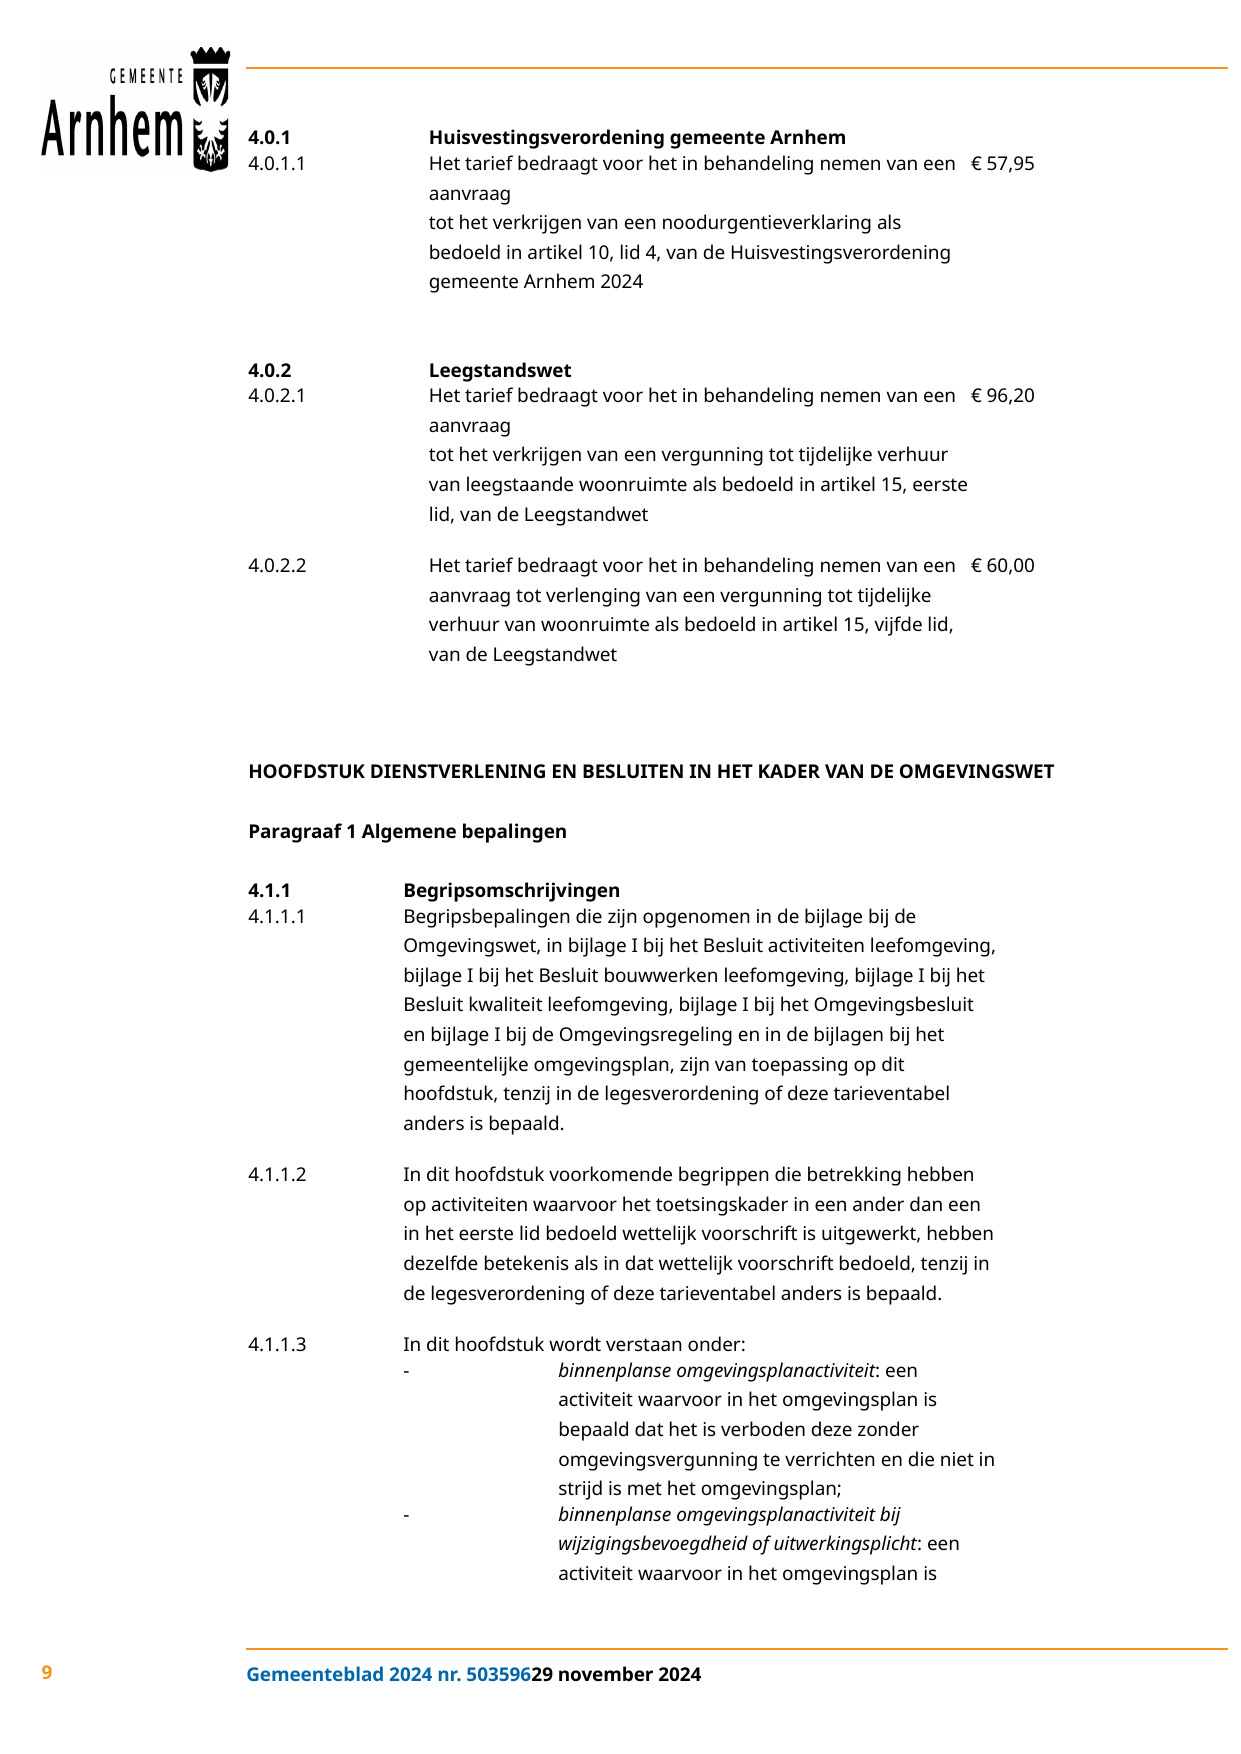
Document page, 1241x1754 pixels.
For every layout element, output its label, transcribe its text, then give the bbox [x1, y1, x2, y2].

table_cell [403, 1136, 996, 1161]
table_header 4.1.1 [248, 877, 403, 903]
text Paragraaf 1 Algemene bepalingen [248, 818, 1152, 844]
table_cell [248, 1357, 403, 1501]
table_cell € 57,95 [971, 150, 1152, 294]
table_header 4.0.1 [248, 125, 429, 150]
text HOOFDSTUK DIENSTVERLENING EN BESLUITEN IN HET KADER VAN DE OMGEVINGSWET [248, 759, 1152, 784]
table_cell € 60,00 [971, 552, 1152, 667]
table_cell [996, 1136, 1152, 1161]
table_cell Het tarief bedraagt voor het in behandeling nemen van een aanvraag tot het verkrijgen van een vergunning tot tijdelijke verhuur van leegstaande woonruimte als bedoeld in artikel 15, eerste lid, van de Leegstandwet [429, 383, 971, 527]
table_cell [248, 527, 429, 552]
table_cell [996, 903, 1152, 1136]
table_cell [996, 1357, 1152, 1501]
table_cell 4.0.2.1 [248, 383, 429, 527]
table_header [971, 357, 1152, 382]
table_cell 4.1.1.1 [248, 903, 403, 1136]
table_cell [996, 1331, 1152, 1357]
table_cell [996, 1161, 1152, 1306]
table_cell 4.0.1.1 [248, 150, 429, 294]
table_cell - [403, 1501, 558, 1586]
table_cell [996, 1306, 1152, 1331]
table_cell 4.0.2.2 [248, 552, 429, 667]
table_cell 4.1.1.3 [248, 1331, 403, 1357]
table_cell [248, 1136, 403, 1161]
table_header Leegstandswet [429, 357, 971, 382]
table_cell [429, 527, 971, 552]
table_cell [403, 1306, 996, 1331]
table_cell 4.1.1.2 [248, 1161, 403, 1306]
table_cell € 96,20 [971, 383, 1152, 527]
table_cell In dit hoofdstuk wordt verstaan onder: [403, 1331, 996, 1357]
table_cell Het tarief bedraagt voor het in behandeling nemen van een aanvraag tot verlenging van een vergunning tot tijdelijke verhuur van woonruimte als bedoeld in artikel 15, vijfde lid, van de Leegstandwet [429, 552, 971, 667]
table_cell [971, 527, 1152, 552]
table_cell binnenplanse omgevingsplanactiviteit bij wijzigingsbevoegdheid of uitwerkingsplicht: een activiteit waarvoor in het omgevingsplan is [558, 1501, 996, 1586]
table_header [971, 125, 1152, 150]
table_header Huisvestingsverordening gemeente Arnhem [429, 125, 971, 150]
table_cell [248, 1501, 403, 1586]
table_cell [248, 1306, 403, 1331]
table_cell In dit hoofdstuk voorkomende begrippen die betrekking hebben op activiteiten waarvoor het toetsingskader in een ander dan een in het eerste lid bedoeld wettelijk voorschrift is uitgewerkt, hebben dezelfde betekenis als in dat wettelijk voorschrift bedoeld, tenzij in de legesverordening of deze tarieventabel anders is bepaald. [403, 1161, 996, 1306]
picture [41, 47, 231, 172]
table_cell Het tarief bedraagt voor het in behandeling nemen van een aanvraag tot het verkrijgen van een noodurgentieverklaring als bedoeld in artikel 10, lid 4, van de Huisvestingsverordening gemeente Arnhem 2024 [429, 150, 971, 294]
table_header 4.0.2 [248, 357, 429, 382]
table_cell - [403, 1357, 558, 1501]
table_cell binnenplanse omgevingsplanactiviteit: een activiteit waarvoor in het omgevingsplan is bepaald dat het is verboden deze zonder omgevingsvergunning te verrichten en die niet in strijd is met het omgevingsplan; [558, 1357, 996, 1501]
table_cell [996, 1501, 1152, 1586]
table_header [996, 877, 1152, 903]
table_cell Begripsbepalingen die zijn opgenomen in de bijlage bij de Omgevingswet, in bijlage I bij het Besluit activiteiten leefomgeving, bijlage I bij het Besluit bouwwerken leefomgeving, bijlage I bij het Besluit kwaliteit leefomgeving, bijlage I bij het Omgevingsbesluit en bijlage I bij de Omgevingsregeling en in de bijlagen bij het gemeentelijke omgevingsplan, zijn van toepassing op dit hoofdstuk, tenzij in de legesverordening of deze tarieventabel anders is bepaald. [403, 903, 996, 1136]
table_header Begripsomschrijvingen [403, 877, 996, 903]
